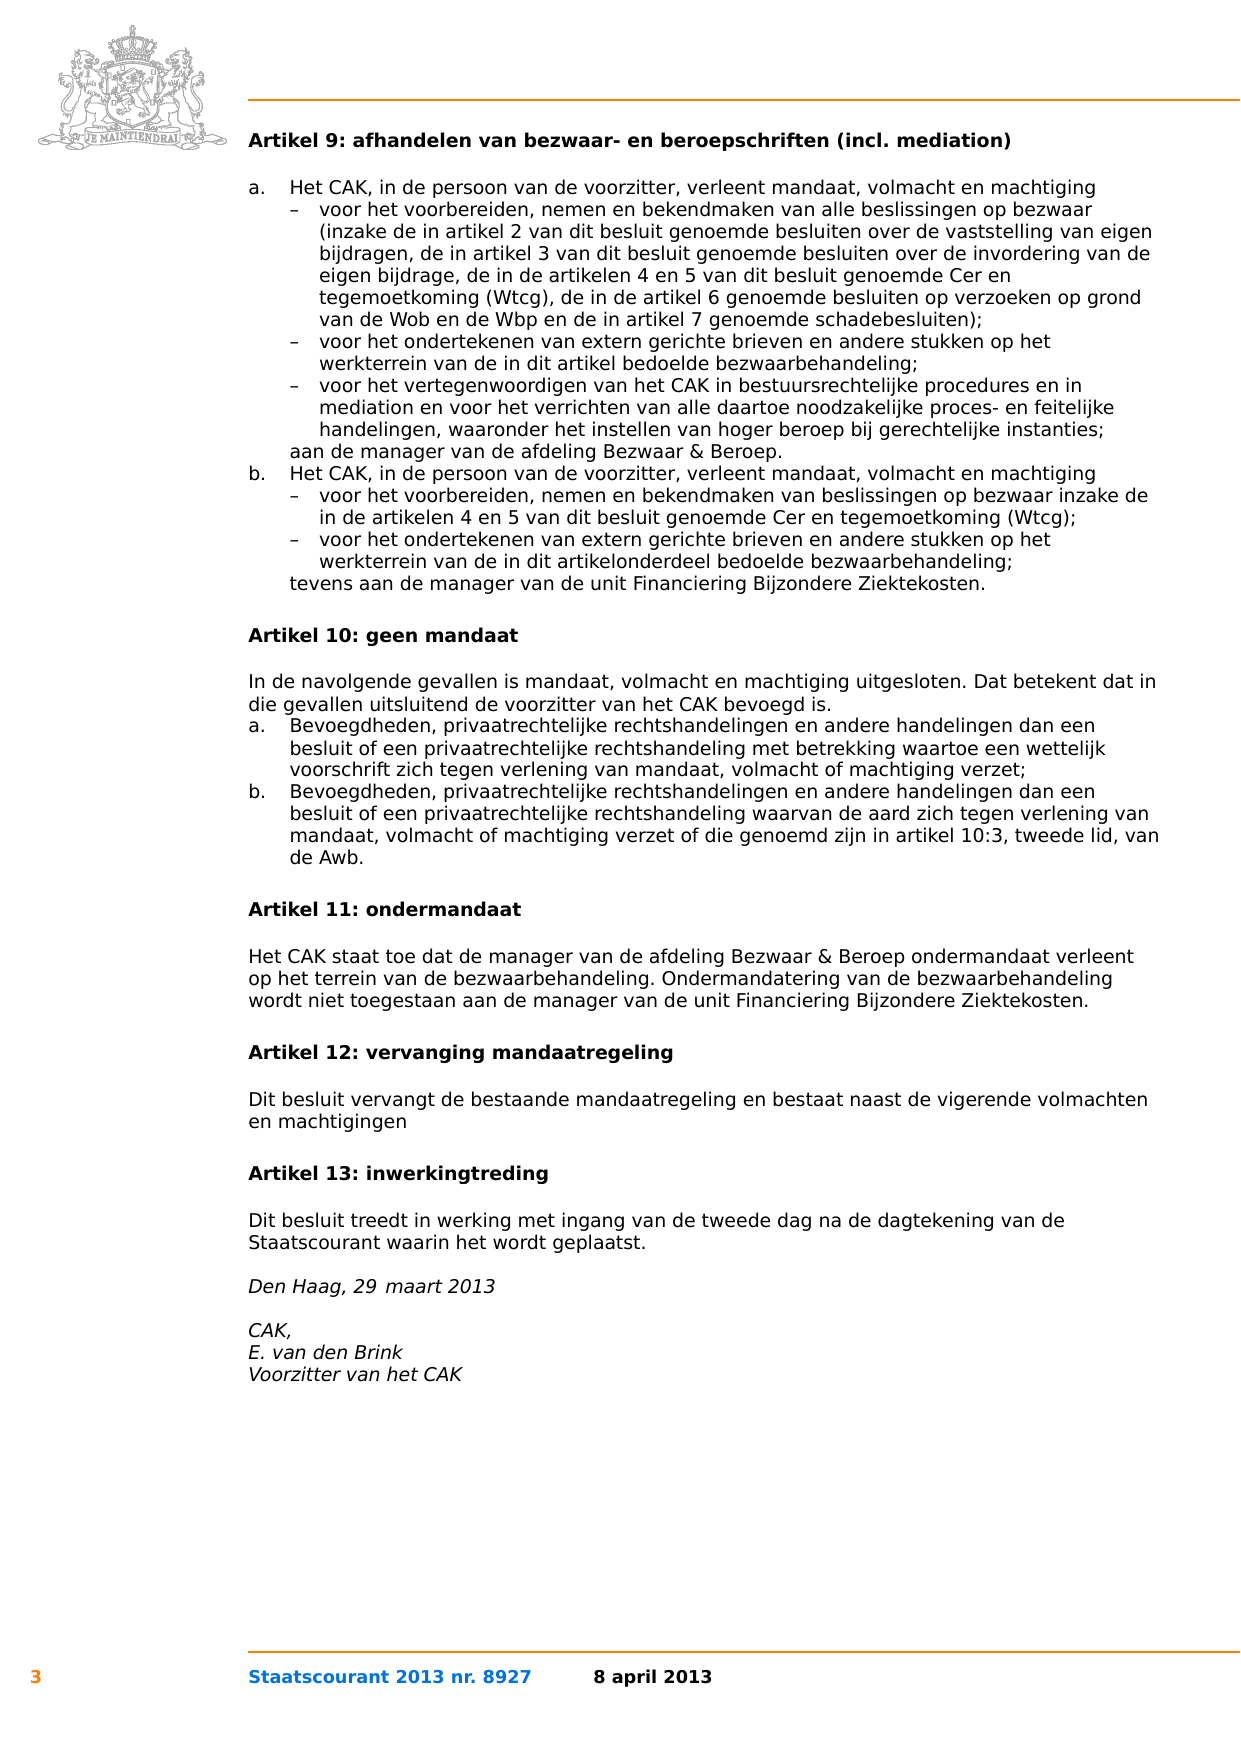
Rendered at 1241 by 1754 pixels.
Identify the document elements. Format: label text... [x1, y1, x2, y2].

text Het CAK staat toe dat de manager van de afdeling Bezwaar & Beroep ondermandaat verleent op het terrein van de bezwaarbehandeling. Ondermandatering van de bezwaarbehandeling wordt niet toegestaan aan de manager van de unit Financiering Bijzondere Ziektekosten. [248, 946, 1163, 1012]
picture [38, 25, 227, 150]
text Dit besluit treedt in werking met ingang van de tweede dag na de dagtekening van de Staatscourant waarin het wordt geplaatst. [248, 1210, 1163, 1254]
text a. Bevoegdheden, privaatrechtelijke rechtshandelingen en andere handelingen dan een besluit of een privaatrechtelijke rechtshandeling met betrekking waartoe een wettelijk voorschrift zich tegen verlening van mandaat, volmacht of machtiging verzet; [248, 715, 1163, 781]
subtitle Artikel 13: inwerkingtreding [248, 1163, 1163, 1185]
text – voor het voorbereiden, nemen en bekendmaken van beslissingen op bezwaar inzake de in de artikelen 4 en 5 van dit besluit genoemde Cer en tegemoetkoming (Wtcg); [289, 484, 1163, 528]
text a. Het CAK, in de persoon van de voorzitter, verleent mandaat, volmacht en machtiging [248, 177, 1163, 199]
subtitle Artikel 9: afhandelen van bezwaar- en beroepschriften (incl. mediation) [248, 130, 1163, 152]
text – voor het ondertekenen van extern gerichte brieven en andere stukken op het werkterrein van de in dit artikelonderdeel bedoelde bezwaarbehandeling; [289, 528, 1163, 572]
text – voor het voorbereiden, nemen en bekendmaken van alle beslissingen op bezwaar (inzake de in artikel 2 van dit besluit genoemde besluiten over de vaststelling van eigen bijdragen, de in artikel 3 van dit besluit genoemde besluiten over de invordering van de eigen bijdrage, de in de artikelen 4 en 5 van dit besluit genoemde Cer en tegemoetkoming (Wtcg), de in de artikel 6 genoemde besluiten op verzoeken op grond van de Wob en de Wbp en de in artikel 7 genoemde schadebesluiten); [289, 199, 1163, 331]
text b. Het CAK, in de persoon van de voorzitter, verleent mandaat, volmacht en machtiging [248, 463, 1163, 484]
text aan de manager van de afdeling Bezwaar & Beroep. [289, 441, 1163, 463]
text b. Bevoegdheden, privaatrechtelijke rechtshandelingen en andere handelingen dan een besluit of een privaatrechtelijke rechtshandeling waarvan de aard zich tegen verlening van mandaat, volmacht of machtiging verzet of die genoemd zijn in artikel 10:3, tweede lid, van de Awb. [248, 781, 1163, 869]
text – voor het ondertekenen van extern gerichte brieven en andere stukken op het werkterrein van de in dit artikel bedoelde bezwaarbehandeling; [289, 331, 1163, 375]
text – voor het vertegenwoordigen van het CAK in bestuursrechtelijke procedures en in mediation en voor het verrichten van alle daartoe noodzakelijke proces- en feitelijke handelingen, waaronder het instellen van hoger beroep bij gerechtelijke instanties; [289, 375, 1163, 441]
text Den Haag, 29 maart 2013 [248, 1276, 1163, 1298]
subtitle Artikel 10: geen mandaat [248, 624, 1163, 646]
text tevens aan de manager van de unit Financiering Bijzondere Ziektekosten. [289, 572, 1163, 594]
text Dit besluit vervangt de bestaande mandaatregeling en bestaat naast de vigerende volmachten en machtigingen [248, 1089, 1163, 1133]
text In de navolgende gevallen is mandaat, volmacht en machtiging uitgesloten. Dat betekent dat in die gevallen uitsluitend de voorzitter van het CAK bevoegd is. [248, 671, 1163, 715]
text CAK, E. van den Brink Voorzitter van het CAK [248, 1320, 1163, 1386]
subtitle Artikel 12: vervanging mandaatregeling [248, 1042, 1163, 1064]
subtitle Artikel 11: ondermandaat [248, 899, 1163, 921]
